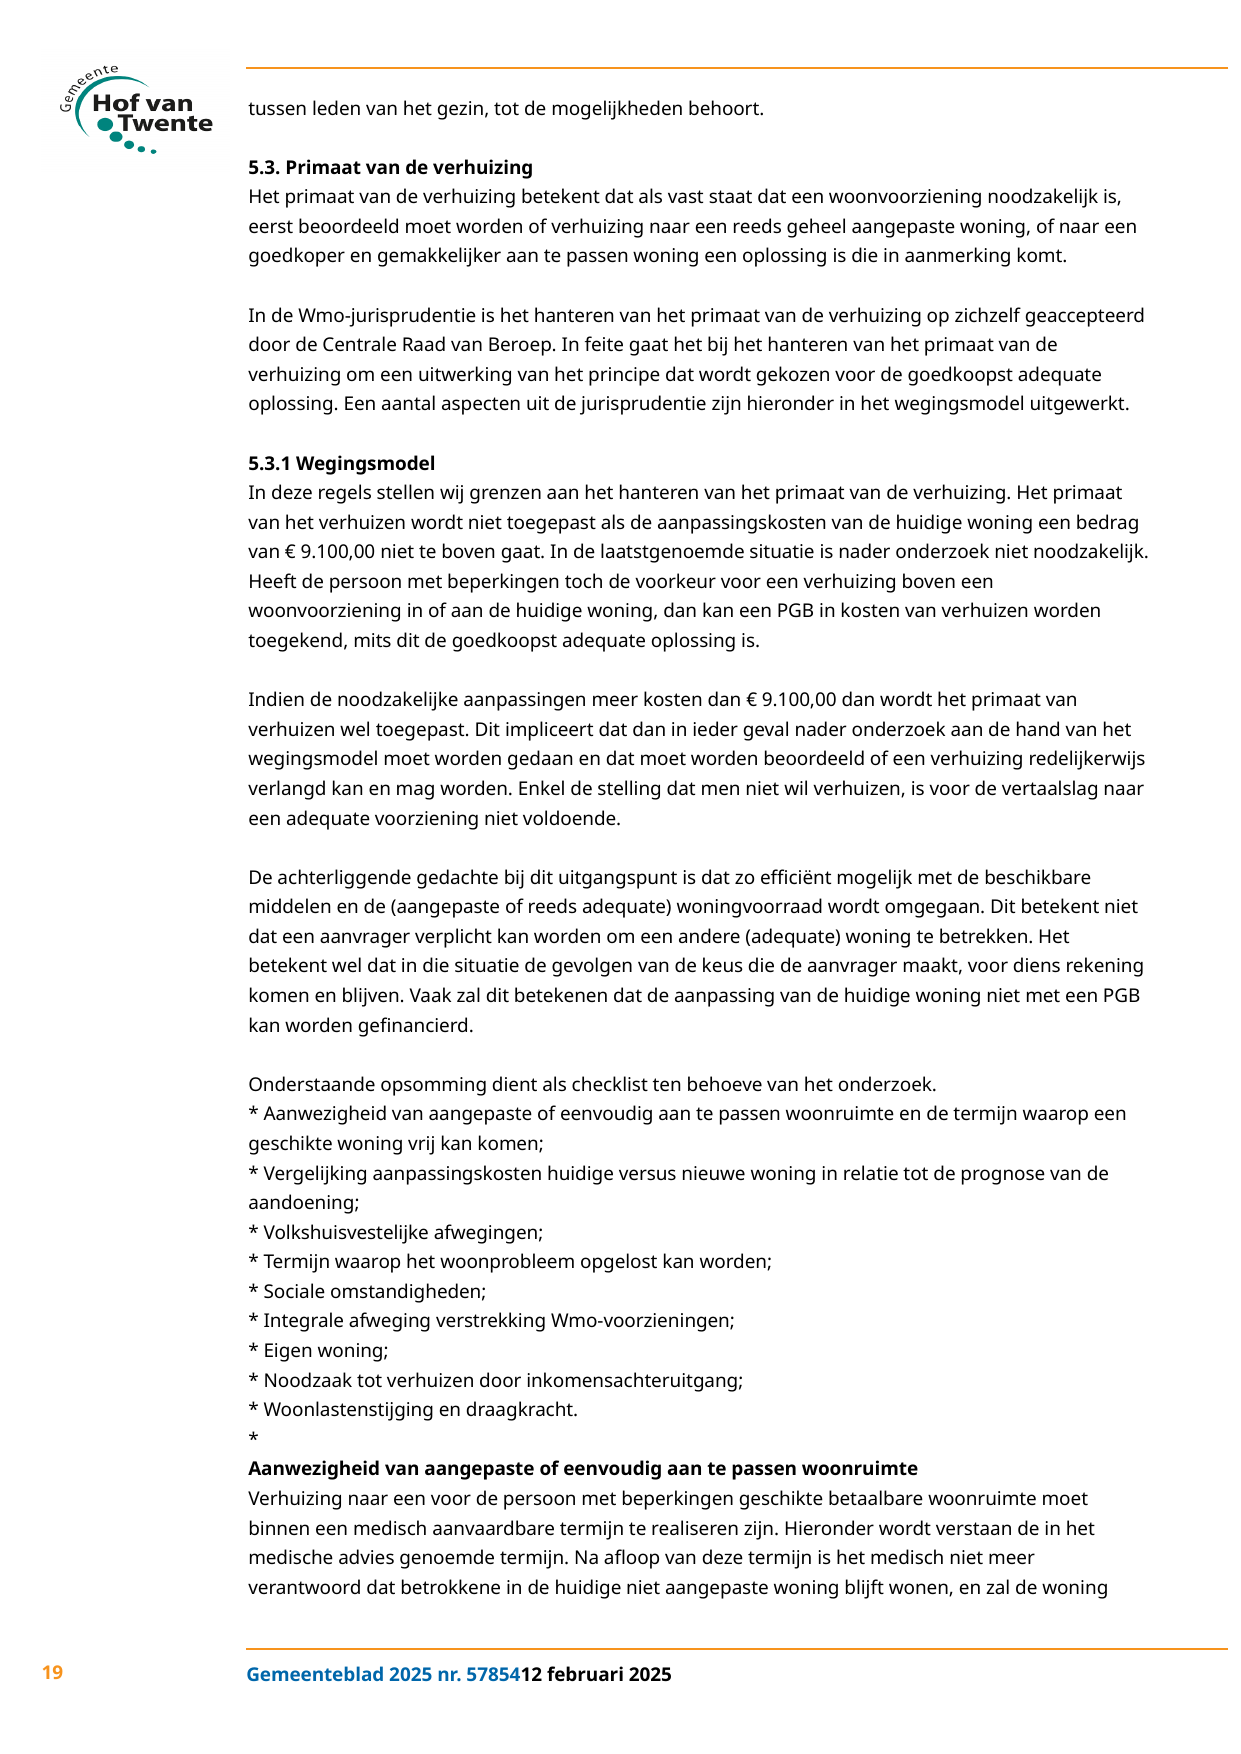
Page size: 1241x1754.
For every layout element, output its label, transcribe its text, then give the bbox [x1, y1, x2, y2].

text * Eigen woning; [248, 1337, 1152, 1363]
text Indien de noodzakelijke aanpassingen meer kosten dan € 9.100,00 dan wordt het primaat van verhuizen wel toegepast. Dit impliceert dat dan in ieder geval nader onderzoek aan de hand van het wegingsmodel moet worden gedaan en dat moet worden beoordeeld of een verhuizing redelijkerwijs verlangd kan en mag worden. Enkel de stelling dat men niet wil verhuizen, is voor de vertaalslag naar een adequate voorziening niet voldoende. [248, 686, 1152, 831]
text * Aanwezigheid van aangepaste of eenvoudig aan te passen woonruimte en de termijn waarop een geschikte woning vrij kan komen; [248, 1101, 1152, 1156]
text Het primaat van de verhuizing betekent dat als vast staat dat een woonvoorziening noodzakelijk is, eerst beoordeeld moet worden of verhuizing naar een reeds geheel aangepaste woning, of naar een goedkoper en gemakkelijker aan te passen woning een oplossing is die in aanmerking komt. [248, 183, 1152, 268]
text * [248, 1426, 1152, 1452]
text * Woonlastenstijging en draagkracht. [248, 1396, 1152, 1422]
text 5.3. Primaat van de verhuizing [248, 154, 1152, 180]
text * Integrale afweging verstrekking Wmo-voorzieningen; [248, 1308, 1152, 1333]
text Aanwezigheid van aangepaste of eenvoudig aan te passen woonruimte [248, 1456, 1152, 1481]
text tussen leden van het gezin, tot de mogelijkheden behoort. [248, 95, 1152, 121]
text * Termijn waarop het woonprobleem opgelost kan worden; [248, 1248, 1152, 1274]
text In deze regels stellen wij grenzen aan het hanteren van het primaat van de verhuizing. Het primaat van het verhuizen wordt niet toegepast als de aanpassingskosten van de huidige woning een bedrag van € 9.100,00 niet te boven gaat. In de laatstgenoemde situatie is nader onderzoek niet noodzakelijk. Heeft de persoon met beperkingen toch de voorkeur voor een verhuizing boven een woonvoorziening in of aan de huidige woning, dan kan een PGB in kosten van verhuizen worden toegekend, mits dit de goedkoopst adequate oplossing is. [248, 479, 1152, 653]
text Onderstaande opsomming dient als checklist ten behoeve van het onderzoek. [248, 1071, 1152, 1097]
text Verhuizing naar een voor de persoon met beperkingen geschikte betaalbare woonruimte moet binnen een medisch aanvaardbare termijn te realiseren zijn. Hieronder wordt verstaan de in het medische advies genoemde termijn. Na afloop van deze termijn is het medisch niet meer verantwoord dat betrokkene in de huidige niet aangepaste woning blijft wonen, en zal de woning [248, 1485, 1152, 1600]
text In de Wmo-jurisprudentie is het hanteren van het primaat van de verhuizing op zichzelf geaccepteerd door de Centrale Raad van Beroep. In feite gaat het bij het hanteren van het primaat van de verhuizing om een uitwerking van het principe dat wordt gekozen voor de goedkoopst adequate oplossing. Een aantal aspecten uit de jurisprudentie zijn hieronder in het wegingsmodel uitgewerkt. [248, 302, 1152, 416]
picture [41, 47, 231, 172]
text * Volkshuisvestelijke afwegingen; [248, 1219, 1152, 1245]
text De achterliggende gedachte bij dit uitgangspunt is dat zo efficiënt mogelijk met de beschikbare middelen en de (aangepaste of reeds adequate) woningvoorraad wordt omgegaan. Dit betekent niet dat een aanvrager verplicht kan worden om een andere (adequate) woning te betrekken. Het betekent wel dat in die situatie de gevolgen van de keus die de aanvrager maakt, voor diens rekening komen en blijven. Vaak zal dit betekenen dat de aanpassing van de huidige woning niet met een PGB kan worden gefinancierd. [248, 864, 1152, 1038]
text 5.3.1 Wegingsmodel [248, 450, 1152, 476]
text * Vergelijking aanpassingskosten huidige versus nieuwe woning in relatie tot de prognose van de aandoening; [248, 1160, 1152, 1215]
text * Noodzaak tot verhuizen door inkomensachteruitgang; [248, 1367, 1152, 1393]
text * Sociale omstandigheden; [248, 1278, 1152, 1304]
